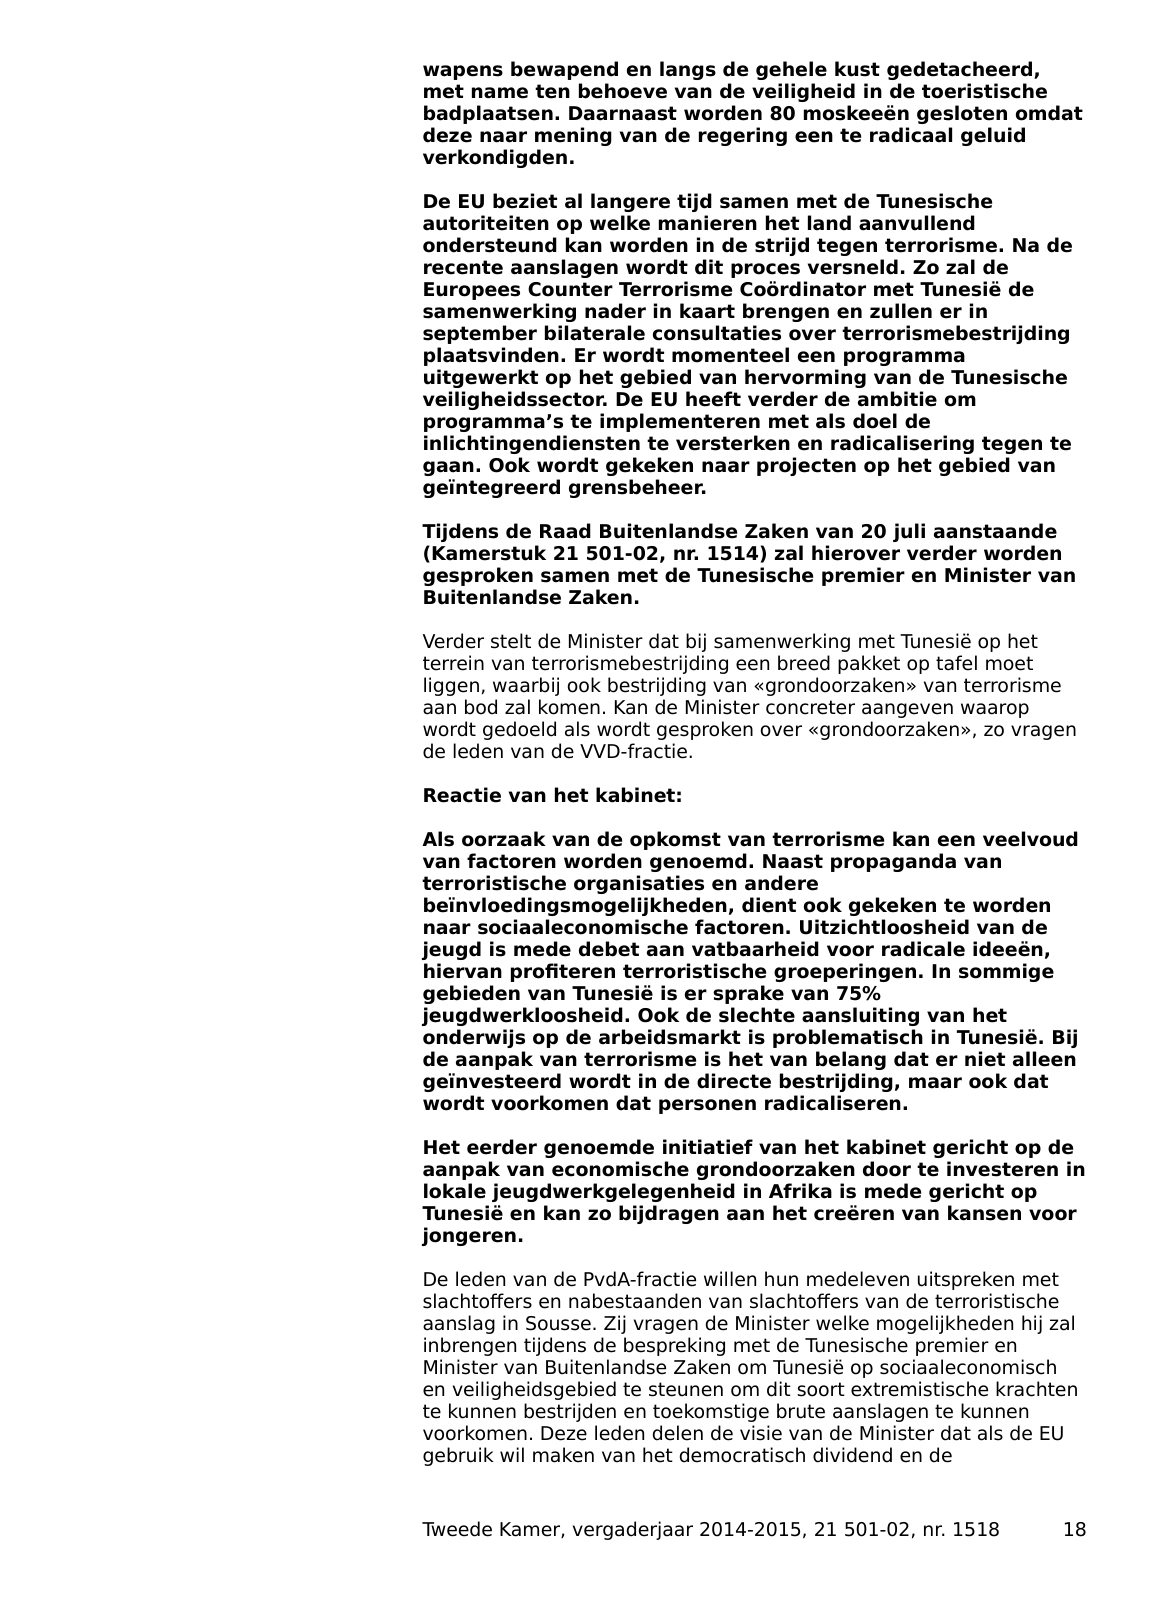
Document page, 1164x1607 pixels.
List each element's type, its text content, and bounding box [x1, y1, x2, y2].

text De EU beziet al langere tijd samen met de Tunesische autoriteiten op welke manieren het land aanvullend ondersteund kan worden in de strijd tegen terrorisme. Na de recente aanslagen wordt dit proces versneld. Zo zal de Europees Counter Terrorisme Coördinator met Tunesië de samenwerking nader in kaart brengen en zullen er in september bilaterale consultaties over terrorismebestrijding plaatsvinden. Er wordt momenteel een programma uitgewerkt op het gebied van hervorming van de Tunesische veiligheidssector. De EU heeft verder de ambitie om programma’s te implementeren met als doel de inlichtingendiensten te versterken en radicalisering tegen te gaan. Ook wordt gekeken naar projecten op het gebied van geïntegreerd grensbeheer. [422, 191, 1087, 499]
text De leden van de PvdA-fractie willen hun medeleven uitspreken met slachtoffers en nabestaanden van slachtoffers van de terroristische aanslag in Sousse. Zij vragen de Minister welke mogelijkheden hij zal inbrengen tijdens de bespreking met de Tunesische premier en Minister van Buitenlandse Zaken om Tunesië op sociaaleconomisch en veiligheidsgebied te steunen om dit soort extremistische krachten te kunnen bestrijden en toekomstige brute aanslagen te kunnen voorkomen. Deze leden delen de visie van de Minister dat als de EU gebruik wil maken van het democratisch dividend en de [422, 1269, 1087, 1467]
subtitle Reactie van het kabinet: [422, 785, 1087, 807]
text Verder stelt de Minister dat bij samenwerking met Tunesië op het terrein van terrorismebestrijding een breed pakket op tafel moet liggen, waarbij ook bestrijding van «grondoorzaken» van terrorisme aan bod zal komen. Kan de Minister concreter aangeven waarop wordt gedoeld als wordt gesproken over «grondoorzaken», zo vragen de leden van de VVD-fractie. [422, 631, 1087, 763]
text Het eerder genoemde initiatief van het kabinet gericht op de aanpak van economische grondoorzaken door te investeren in lokale jeugdwerkgelegenheid in Afrika is mede gericht op Tunesië en kan zo bijdragen aan het creëren van kansen voor jongeren. [422, 1137, 1087, 1247]
text wapens bewapend en langs de gehele kust gedetacheerd, met name ten behoeve van de veiligheid in de toeristische badplaatsen. Daarnaast worden 80 moskeeën gesloten omdat deze naar mening van de regering een te radicaal geluid verkondigden. [422, 59, 1087, 169]
text Als oorzaak van de opkomst van terrorisme kan een veelvoud van factoren worden genoemd. Naast propaganda van terroristische organisaties en andere beïnvloedingsmogelijkheden, dient ook gekeken te worden naar sociaaleconomische factoren. Uitzichtloosheid van de jeugd is mede debet aan vatbaarheid voor radicale ideeën, hiervan profiteren terroristische groeperingen. In sommige gebieden van Tunesië is er sprake van 75% jeugdwerkloosheid. Ook de slechte aansluiting van het onderwijs op de arbeidsmarkt is problematisch in Tunesië. Bij de aanpak van terrorisme is het van belang dat er niet alleen geïnvesteerd wordt in de directe bestrijding, maar ook dat wordt voorkomen dat personen radicaliseren. [422, 829, 1087, 1115]
text Tijdens de Raad Buitenlandse Zaken van 20 juli aanstaande (Kamerstuk 21 501-02, nr. 1514) zal hierover verder worden gesproken samen met de Tunesische premier en Minister van Buitenlandse Zaken. [422, 521, 1087, 609]
